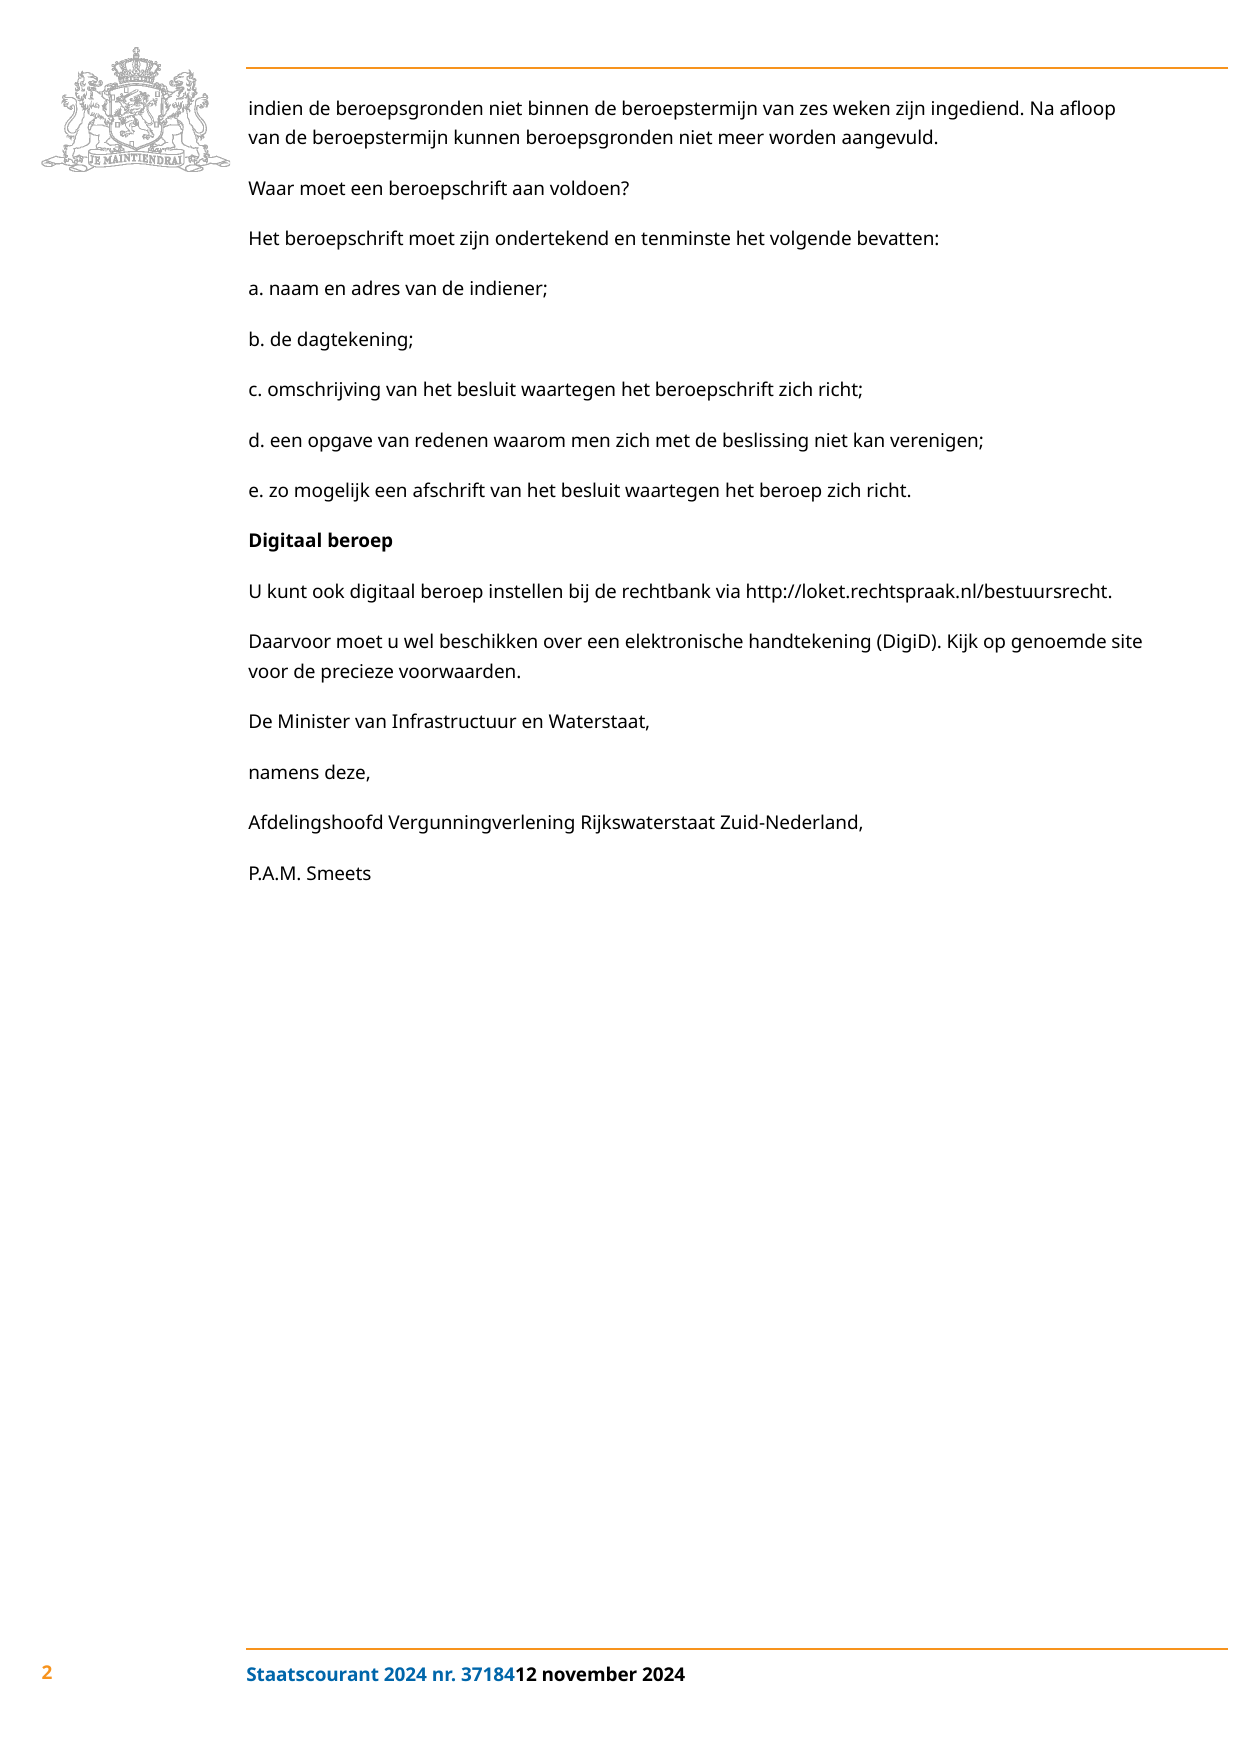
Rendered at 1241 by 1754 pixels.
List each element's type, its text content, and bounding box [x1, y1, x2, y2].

text Daarvoor moet u wel beschikken over een elektronische handtekening (DigiD). Kijk op genoemde site voor de precieze voorwaarden. [248, 628, 1152, 684]
text indien de beroepsgronden niet binnen de beroepstermijn van zes weken zijn ingediend. Na afloop van de beroepstermijn kunnen beroepsgronden niet meer worden aangevuld. [248, 95, 1152, 150]
text P.A.M. Smeets [248, 860, 1152, 886]
text U kunt ook digitaal beroep instellen bij de rechtbank via http://loket.rechtspraak.nl/bestuursrecht. [248, 578, 1152, 604]
text Digitaal beroep [248, 528, 1152, 553]
text b. de dagtekening; [248, 326, 1152, 352]
text Waar moet een beroepschrift aan voldoen? [248, 175, 1152, 201]
picture [41, 47, 231, 172]
text Het beroepschrift moet zijn ondertekend en tenminste het volgende bevatten: [248, 225, 1152, 251]
text Afdelingshoofd Vergunningverlening Rijkswaterstaat Zuid-Nederland, [248, 809, 1152, 835]
text De Minister van Infrastructuur en Waterstaat, [248, 708, 1152, 734]
text namens deze, [248, 759, 1152, 785]
text c. omschrijving van het besluit waartegen het beroepschrift zich richt; [248, 376, 1152, 402]
text a. naam en adres van de indiener; [248, 276, 1152, 301]
text e. zo mogelijk een afschrift van het besluit waartegen het beroep zich richt. [248, 477, 1152, 503]
text d. een opgave van redenen waarom men zich met de beslissing niet kan verenigen; [248, 427, 1152, 453]
